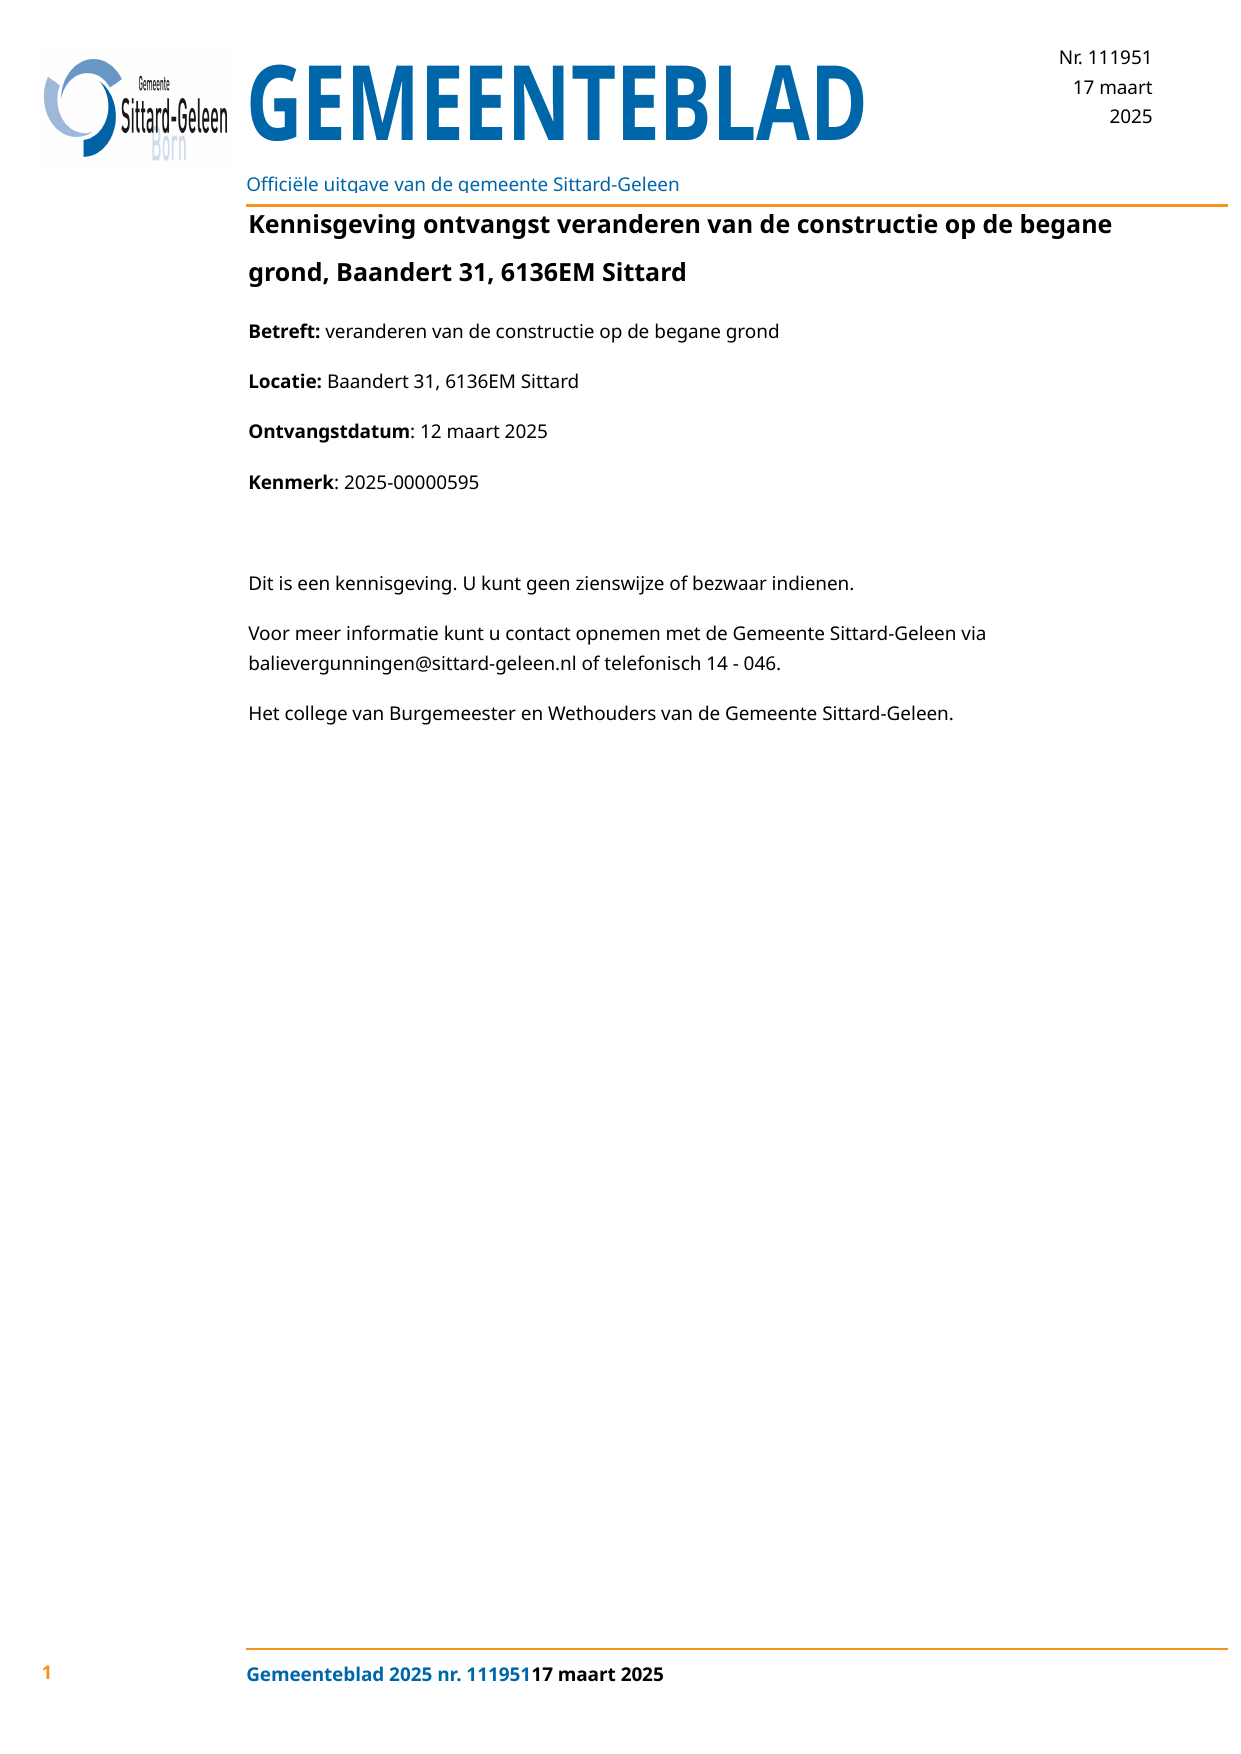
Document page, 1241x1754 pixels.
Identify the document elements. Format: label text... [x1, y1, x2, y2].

text Voor meer informatie kunt u contact opnemen met de Gemeente Sittard-Geleen via balievergunningen@sittard-geleen.nl of telefonisch 14 - 046. [248, 620, 1152, 676]
text Het college van Burgemeester en Wethouders van de Gemeente Sittard-Geleen. [248, 700, 1152, 726]
text Betreft: veranderen van de constructie op de begane grond [248, 318, 1152, 344]
text Ontvangstdatum: 12 maart 2025 [248, 419, 1152, 444]
text Kennisgeving ontvangst veranderen van de constructie op de begane grond, Baandert 31, 6136EM Sittard [248, 207, 1152, 288]
text Dit is een kennisgeving. U kunt geen zienswijze of bezwaar indienen. [248, 570, 1152, 596]
text Kenmerk: 2025-00000595 [248, 469, 1152, 495]
text Locatie: Baandert 31, 6136EM Sittard [248, 368, 1152, 394]
picture [41, 47, 231, 172]
